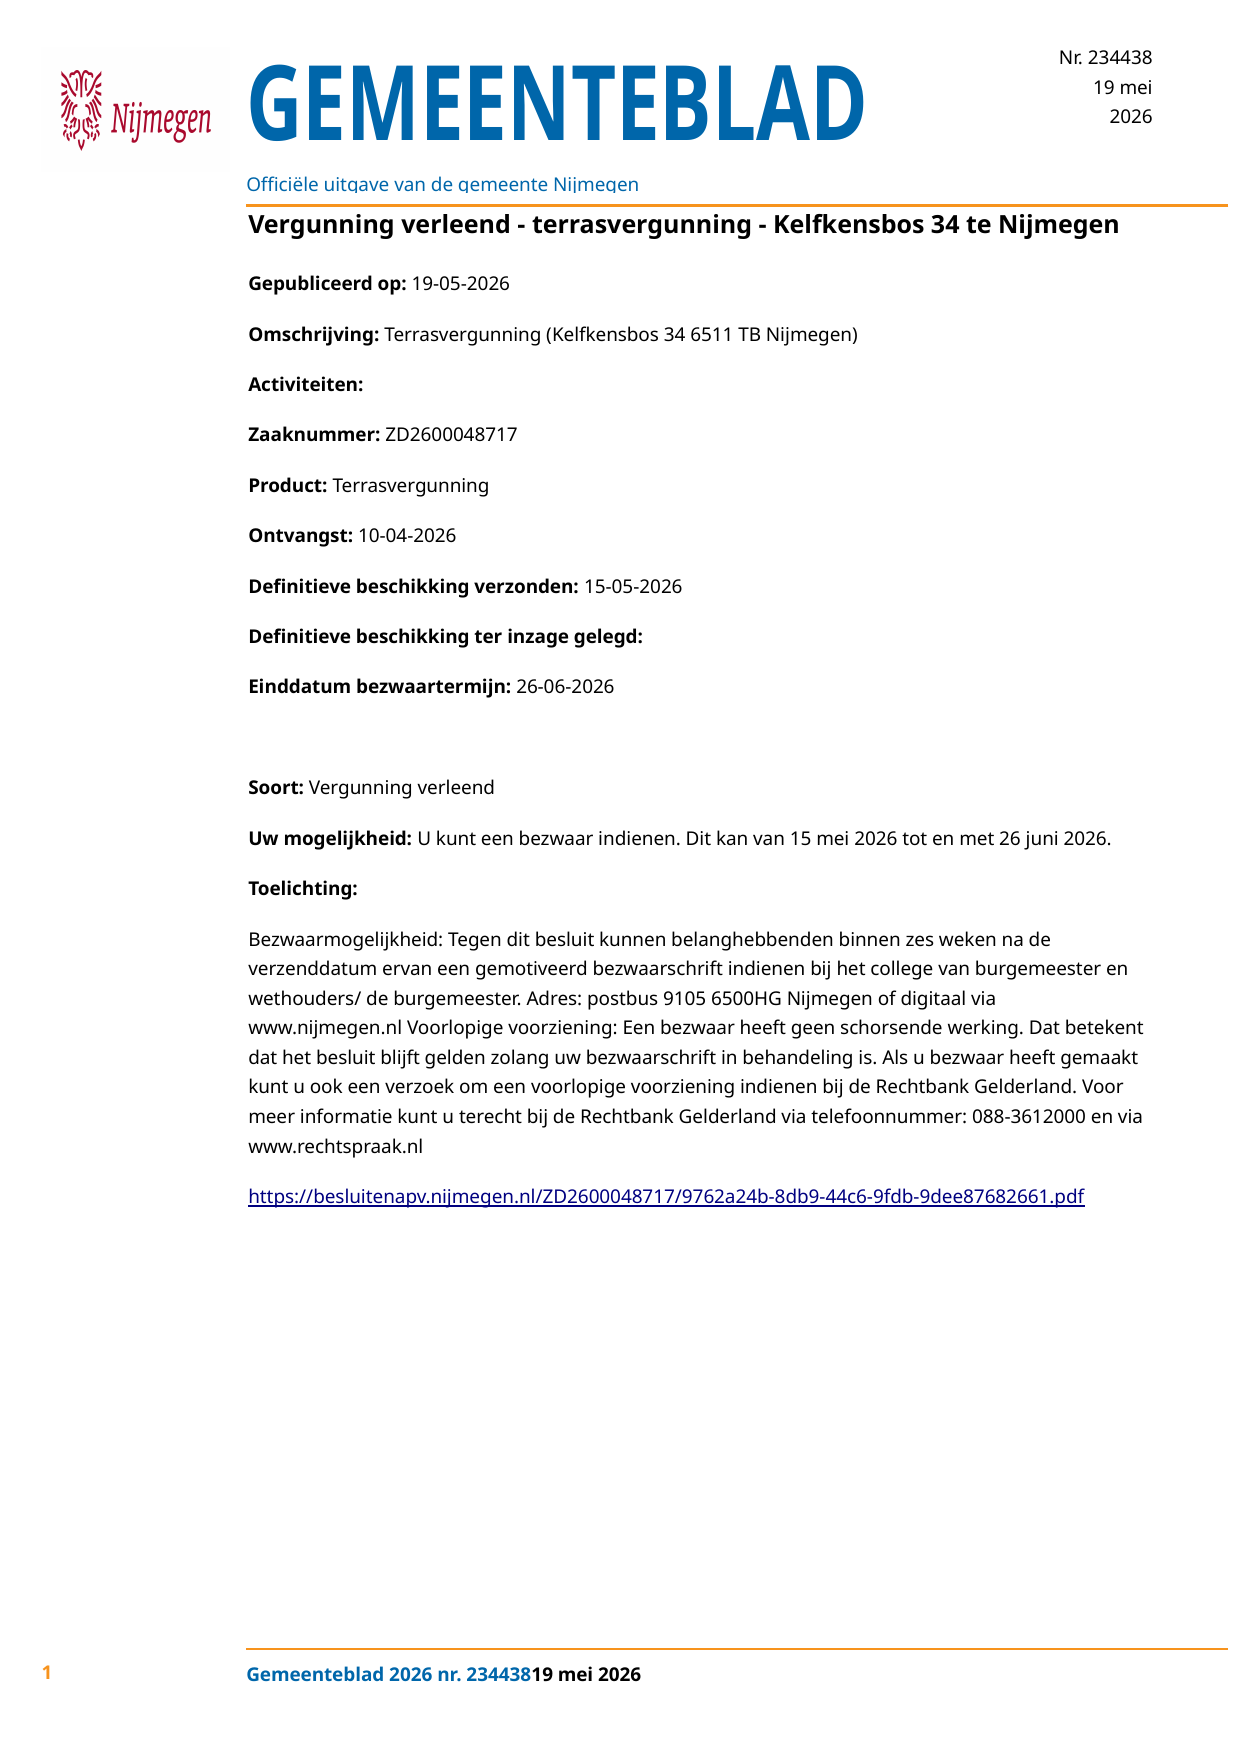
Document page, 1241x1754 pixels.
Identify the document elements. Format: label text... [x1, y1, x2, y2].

text https://besluitenapv.nijmegen.nl/ZD2600048717/9762a24b-8db9-44c6-9fdb-9dee87682661.pdf [248, 1183, 1152, 1209]
text Definitieve beschikking ter inzage gelegd: [248, 623, 1152, 649]
picture [41, 47, 231, 172]
text Einddatum bezwaartermijn: 26-06-2026 [248, 674, 1152, 699]
text Activiteiten: [248, 371, 1152, 397]
text Bezwaarmogelijkheid: Tegen dit besluit kunnen belanghebbenden binnen zes weken na de verzenddatum ervan een gemotiveerd bezwaarschrift indienen bij het college van burgemeester en wethouders/ de burgemeester. Adres: postbus 9105 6500HG Nijmegen of digitaal via www.nijmegen.nl Voorlopige voorziening: Een bezwaar heeft geen schorsende werking. Dat betekent dat het besluit blijft gelden zolang uw bezwaarschrift in behandeling is. Als u bezwaar heeft gemaakt kunt u ook een verzoek om een voorlopige voorziening indienen bij de Rechtbank Gelderland. Voor meer informatie kunt u terecht bij de Rechtbank Gelderland via telefoonnummer: 088-3612000 en via www.rechtspraak.nl [248, 926, 1152, 1158]
text Definitieve beschikking verzonden: 15-05-2026 [248, 573, 1152, 598]
text Vergunning verleend - terrasvergunning - Kelfkensbos 34 te Nijmegen [248, 207, 1152, 241]
text Toelichting: [248, 875, 1152, 901]
text Soort: Vergunning verleend [248, 774, 1152, 800]
text Zaaknummer: ZD2600048717 [248, 422, 1152, 447]
text Gepubliceerd op: 19-05-2026 [248, 270, 1152, 296]
text Uw mogelijkheid: U kunt een bezwaar indienen. Dit kan van 15 mei 2026 tot en met 26 juni 2026. [248, 825, 1152, 851]
text Ontvangst: 10-04-2026 [248, 522, 1152, 548]
text Omschrijving: Terrasvergunning (Kelfkensbos 34 6511 TB Nijmegen) [248, 321, 1152, 346]
text Product: Terrasvergunning [248, 472, 1152, 498]
